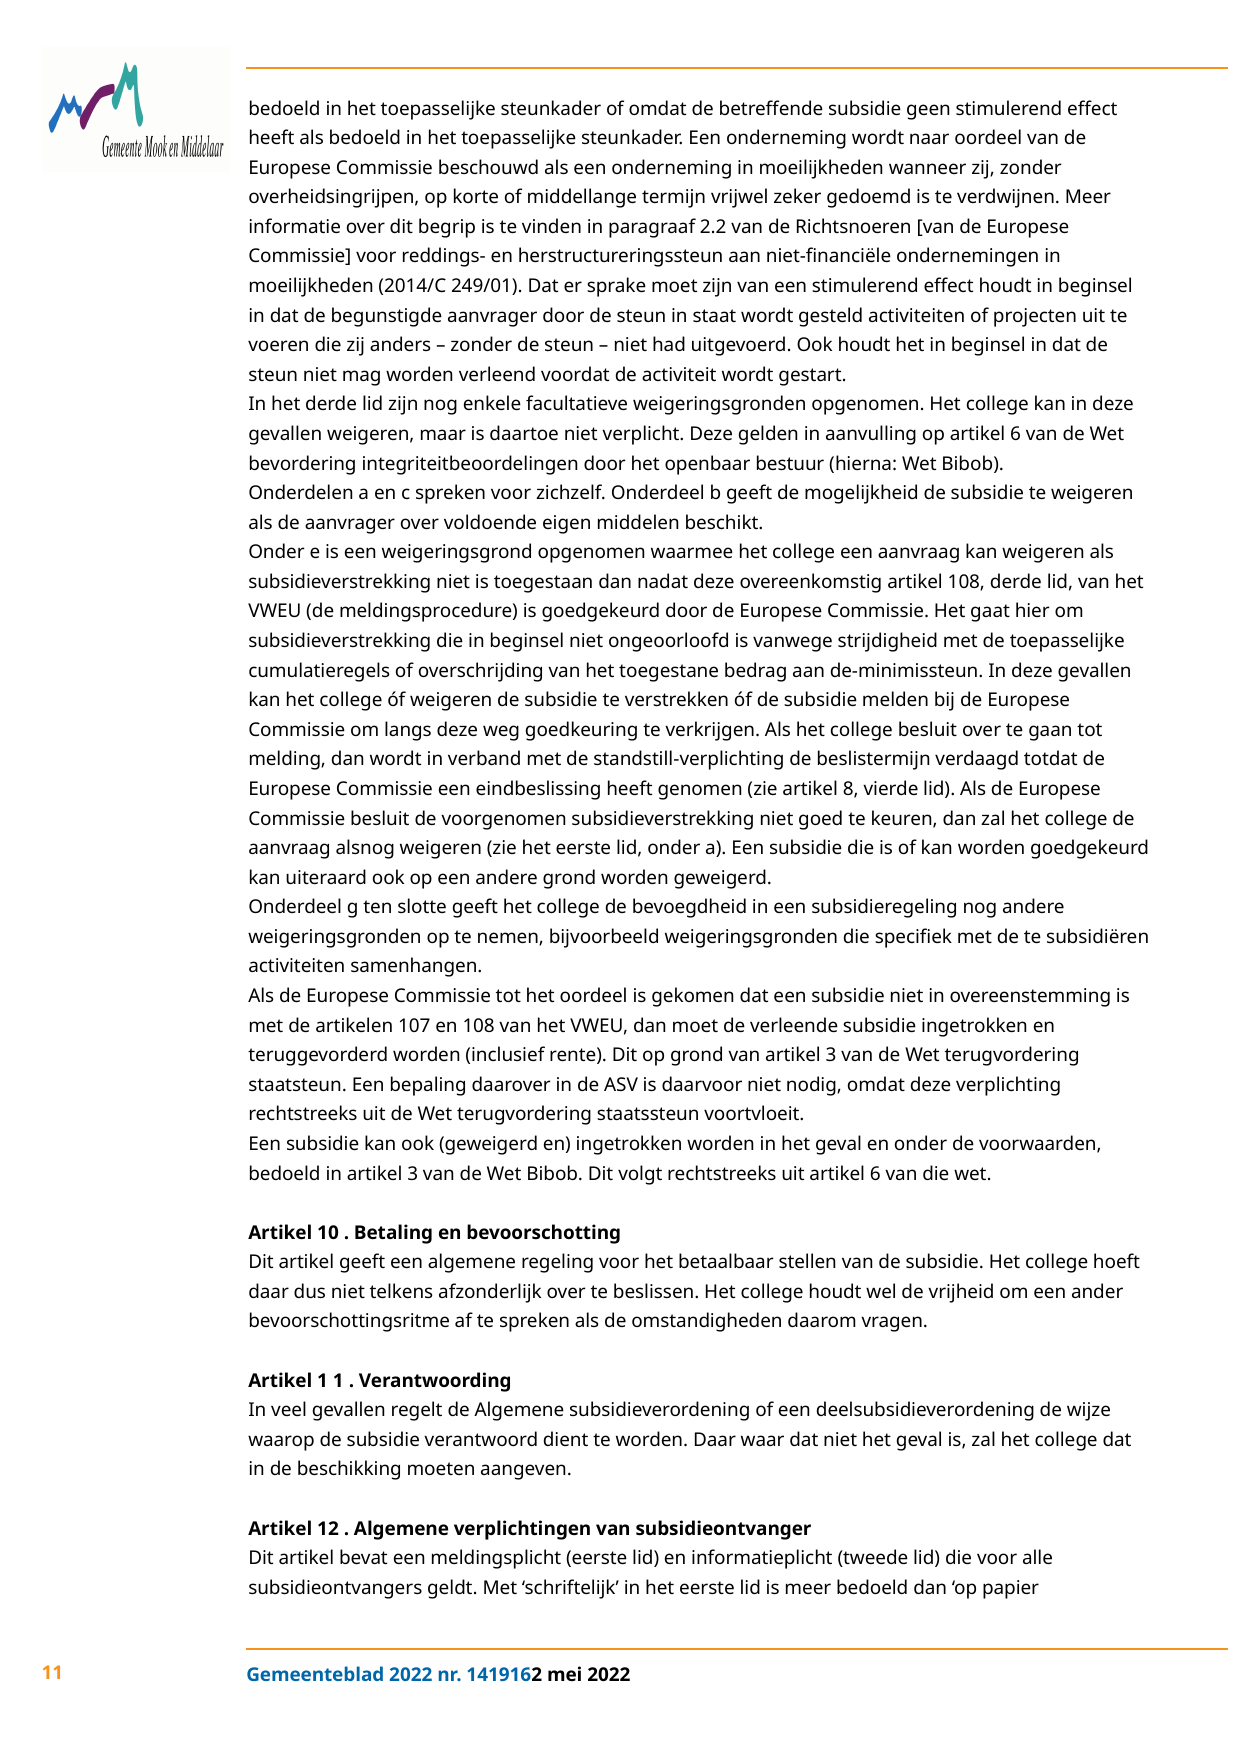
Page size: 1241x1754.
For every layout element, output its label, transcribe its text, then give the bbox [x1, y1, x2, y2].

text Onderdeel g ten slotte geeft het college de bevoegdheid in een subsidieregeling nog andere weigeringsgronden op te nemen, bijvoorbeeld weigeringsgronden die specifiek met de te subsidiëren activiteiten samenhangen. [248, 893, 1152, 978]
picture [41, 47, 231, 172]
text Artikel 1 1 . Verantwoording [248, 1367, 1152, 1393]
text bedoeld in het toepasselijke steunkader of omdat de betreffende subsidie geen stimulerend effect heeft als bedoeld in het toepasselijke steunkader. Een onderneming wordt naar oordeel van de Europese Commissie beschouwd als een onderneming in moeilijkheden wanneer zij, zonder overheidsingrijpen, op korte of middellange termijn vrijwel zeker gedoemd is te verdwijnen. Meer informatie over dit begrip is te vinden in paragraaf 2.2 van de Richtsnoeren [van de Europese Commissie] voor reddings- en herstructureringssteun aan niet-financiële ondernemingen in moeilijkheden (2014/C 249/01). Dat er sprake moet zijn van een stimulerend effect houdt in beginsel in dat de begunstigde aanvrager door de steun in staat wordt gesteld activiteiten of projecten uit te voeren die zij anders – zonder de steun – niet had uitgevoerd. Ook houdt het in beginsel in dat de steun niet mag worden verleend voordat de activiteit wordt gestart. [248, 95, 1152, 387]
text Een subsidie kan ook (geweigerd en) ingetrokken worden in het geval en onder de voorwaarden, bedoeld in artikel 3 van de Wet Bibob. Dit volgt rechtstreeks uit artikel 6 van die wet. [248, 1130, 1152, 1186]
text Onderdelen a en c spreken voor zichzelf. Onderdeel b geeft de mogelijkheid de subsidie te weigeren als de aanvrager over voldoende eigen middelen beschikt. [248, 479, 1152, 535]
text Dit artikel geeft een algemene regeling voor het betaalbaar stellen van de subsidie. Het college hoeft daar dus niet telkens afzonderlijk over te beslissen. Het college houdt wel de vrijheid om een ander bevoorschottingsritme af te spreken als de omstandigheden daarom vragen. [248, 1248, 1152, 1333]
text Dit artikel bevat een meldingsplicht (eerste lid) en informatieplicht (tweede lid) die voor alle subsidieontvangers geldt. Met ‘schriftelijk’ in het eerste lid is meer bedoeld dan ‘op papier [248, 1544, 1152, 1600]
text Als de Europese Commissie tot het oordeel is gekomen dat een subsidie niet in overeenstemming is met de artikelen 107 en 108 van het VWEU, dan moet de verleende subsidie ingetrokken en teruggevorderd worden (inclusief rente). Dit op grond van artikel 3 van de Wet terugvordering staatsteun. Een bepaling daarover in de ASV is daarvoor niet nodig, omdat deze verplichting rechtstreeks uit de Wet terugvordering staatssteun voortvloeit. [248, 982, 1152, 1126]
text Artikel 10 . Betaling en bevoorschotting [248, 1219, 1152, 1245]
text In het derde lid zijn nog enkele facultatieve weigeringsgronden opgenomen. Het college kan in deze gevallen weigeren, maar is daartoe niet verplicht. Deze gelden in aanvulling op artikel 6 van de Wet bevordering integriteitbeoordelingen door het openbaar bestuur (hierna: Wet Bibob). [248, 391, 1152, 476]
text In veel gevallen regelt de Algemene subsidieverordening of een deelsubsidieverordening de wijze waarop de subsidie verantwoord dient te worden. Daar waar dat niet het geval is, zal het college dat in de beschikking moeten aangeven. [248, 1396, 1152, 1481]
text Artikel 12 . Algemene verplichtingen van subsidieontvanger [248, 1515, 1152, 1541]
text Onder e is een weigeringsgrond opgenomen waarmee het college een aanvraag kan weigeren als subsidieverstrekking niet is toegestaan dan nadat deze overeenkomstig artikel 108, derde lid, van het VWEU (de meldingsprocedure) is goedgekeurd door de Europese Commissie. Het gaat hier om subsidieverstrekking die in beginsel niet ongeoorloofd is vanwege strijdigheid met de toepasselijke cumulatieregels of overschrijding van het toegestane bedrag aan de-minimissteun. In deze gevallen kan het college óf weigeren de subsidie te verstrekken óf de subsidie melden bij de Europese Commissie om langs deze weg goedkeuring te verkrijgen. Als het college besluit over te gaan tot melding, dan wordt in verband met de standstill-verplichting de beslistermijn verdaagd totdat de Europese Commissie een eindbeslissing heeft genomen (zie artikel 8, vierde lid). Als de Europese Commissie besluit de voorgenomen subsidieverstrekking niet goed te keuren, dan zal het college de aanvraag alsnog weigeren (zie het eerste lid, onder a). Een subsidie die is of kan worden goedgekeurd kan uiteraard ook op een andere grond worden geweigerd. [248, 538, 1152, 890]
